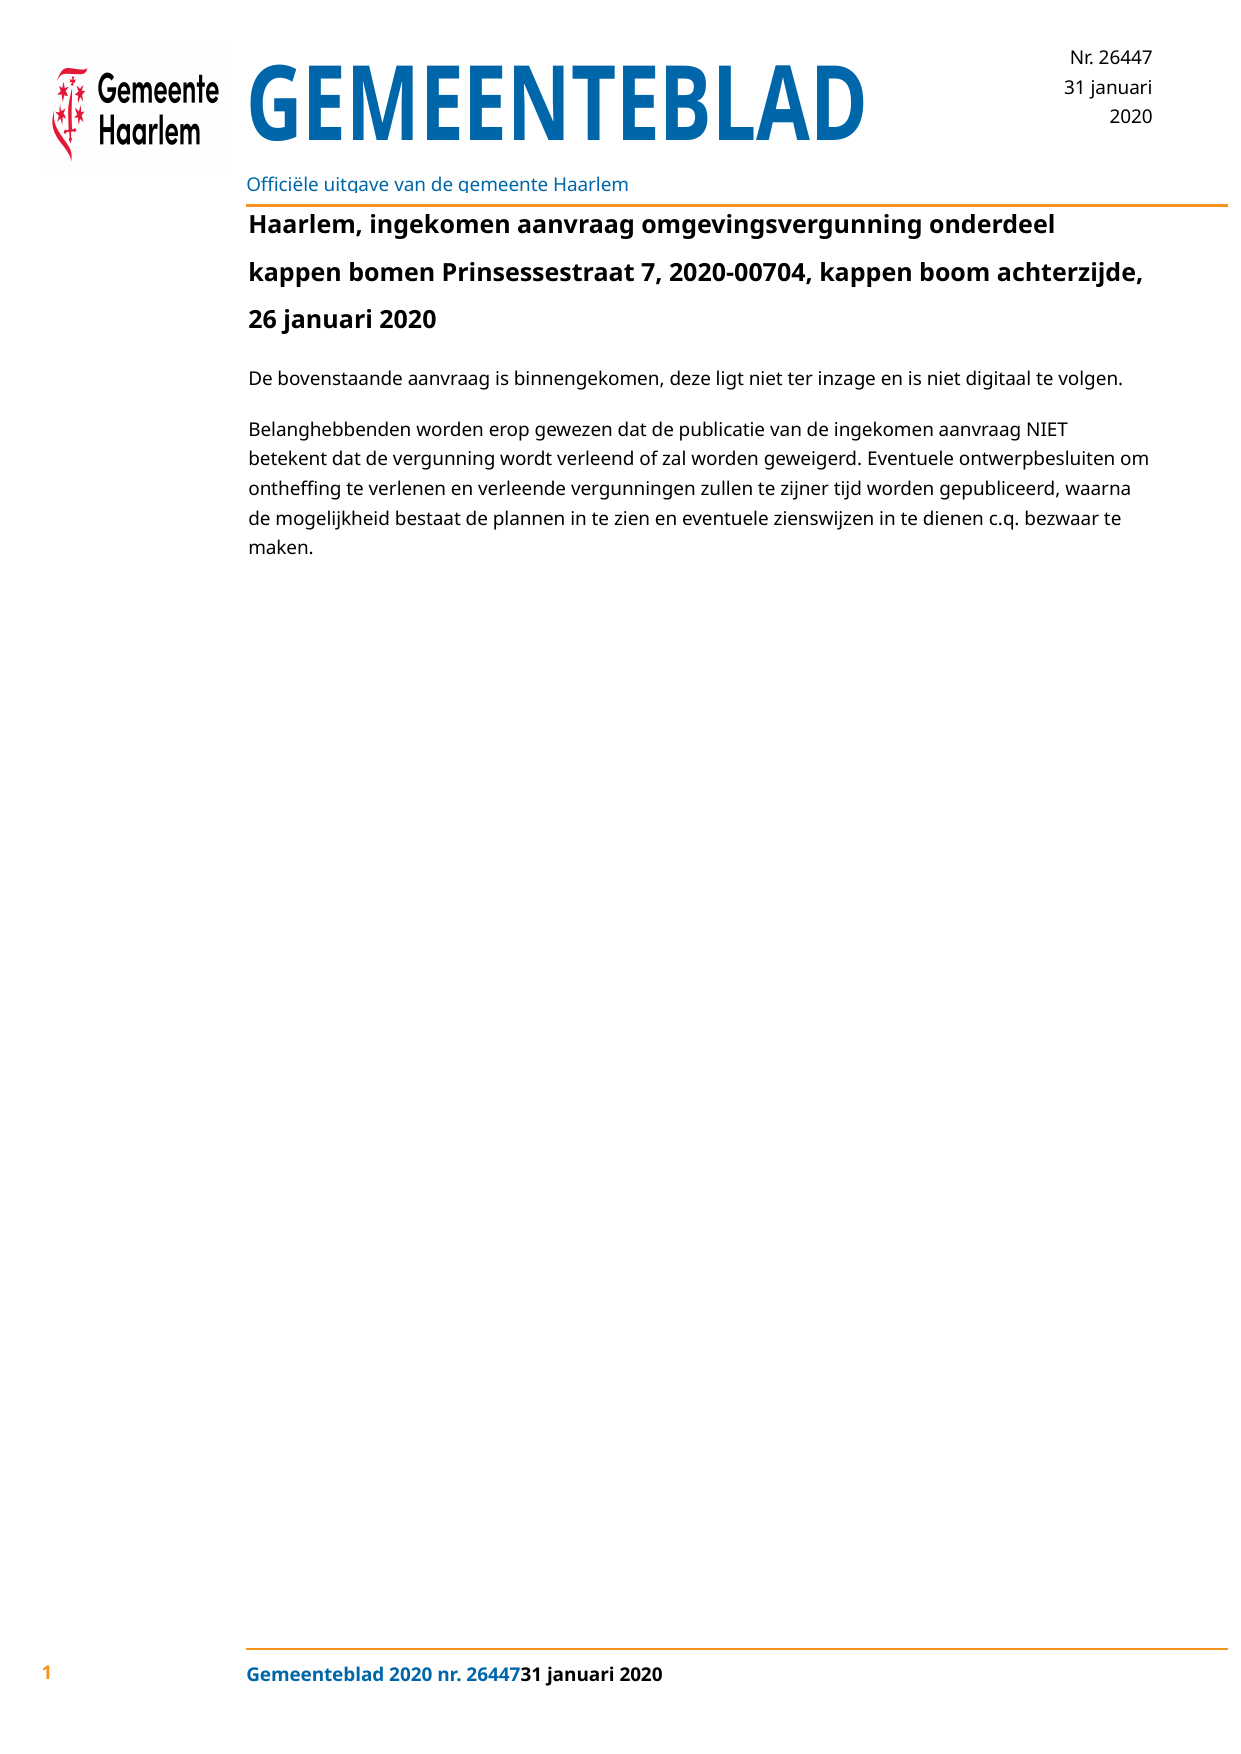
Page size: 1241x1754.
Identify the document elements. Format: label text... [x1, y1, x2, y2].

text Haarlem, ingekomen aanvraag omgevingsvergunning onderdeel kappen bomen Prinsessestraat 7, 2020-00704, kappen boom achterzijde, 26 januari 2020 [248, 207, 1152, 336]
text De bovenstaande aanvraag is binnengekomen, deze ligt niet ter inzage en is niet digitaal te volgen. [248, 366, 1152, 391]
picture [41, 47, 231, 172]
text Belanghebbenden worden erop gewezen dat de publicatie van de ingekomen aanvraag NIET betekent dat de vergunning wordt verleend of zal worden geweigerd. Eventuele ontwerpbesluiten om ontheffing te verlenen en verleende vergunningen zullen te zijner tijd worden gepubliceerd, waarna de mogelijkheid bestaat de plannen in te zien en eventuele zienswijzen in te dienen c.q. bezwaar te maken. [248, 416, 1152, 560]
